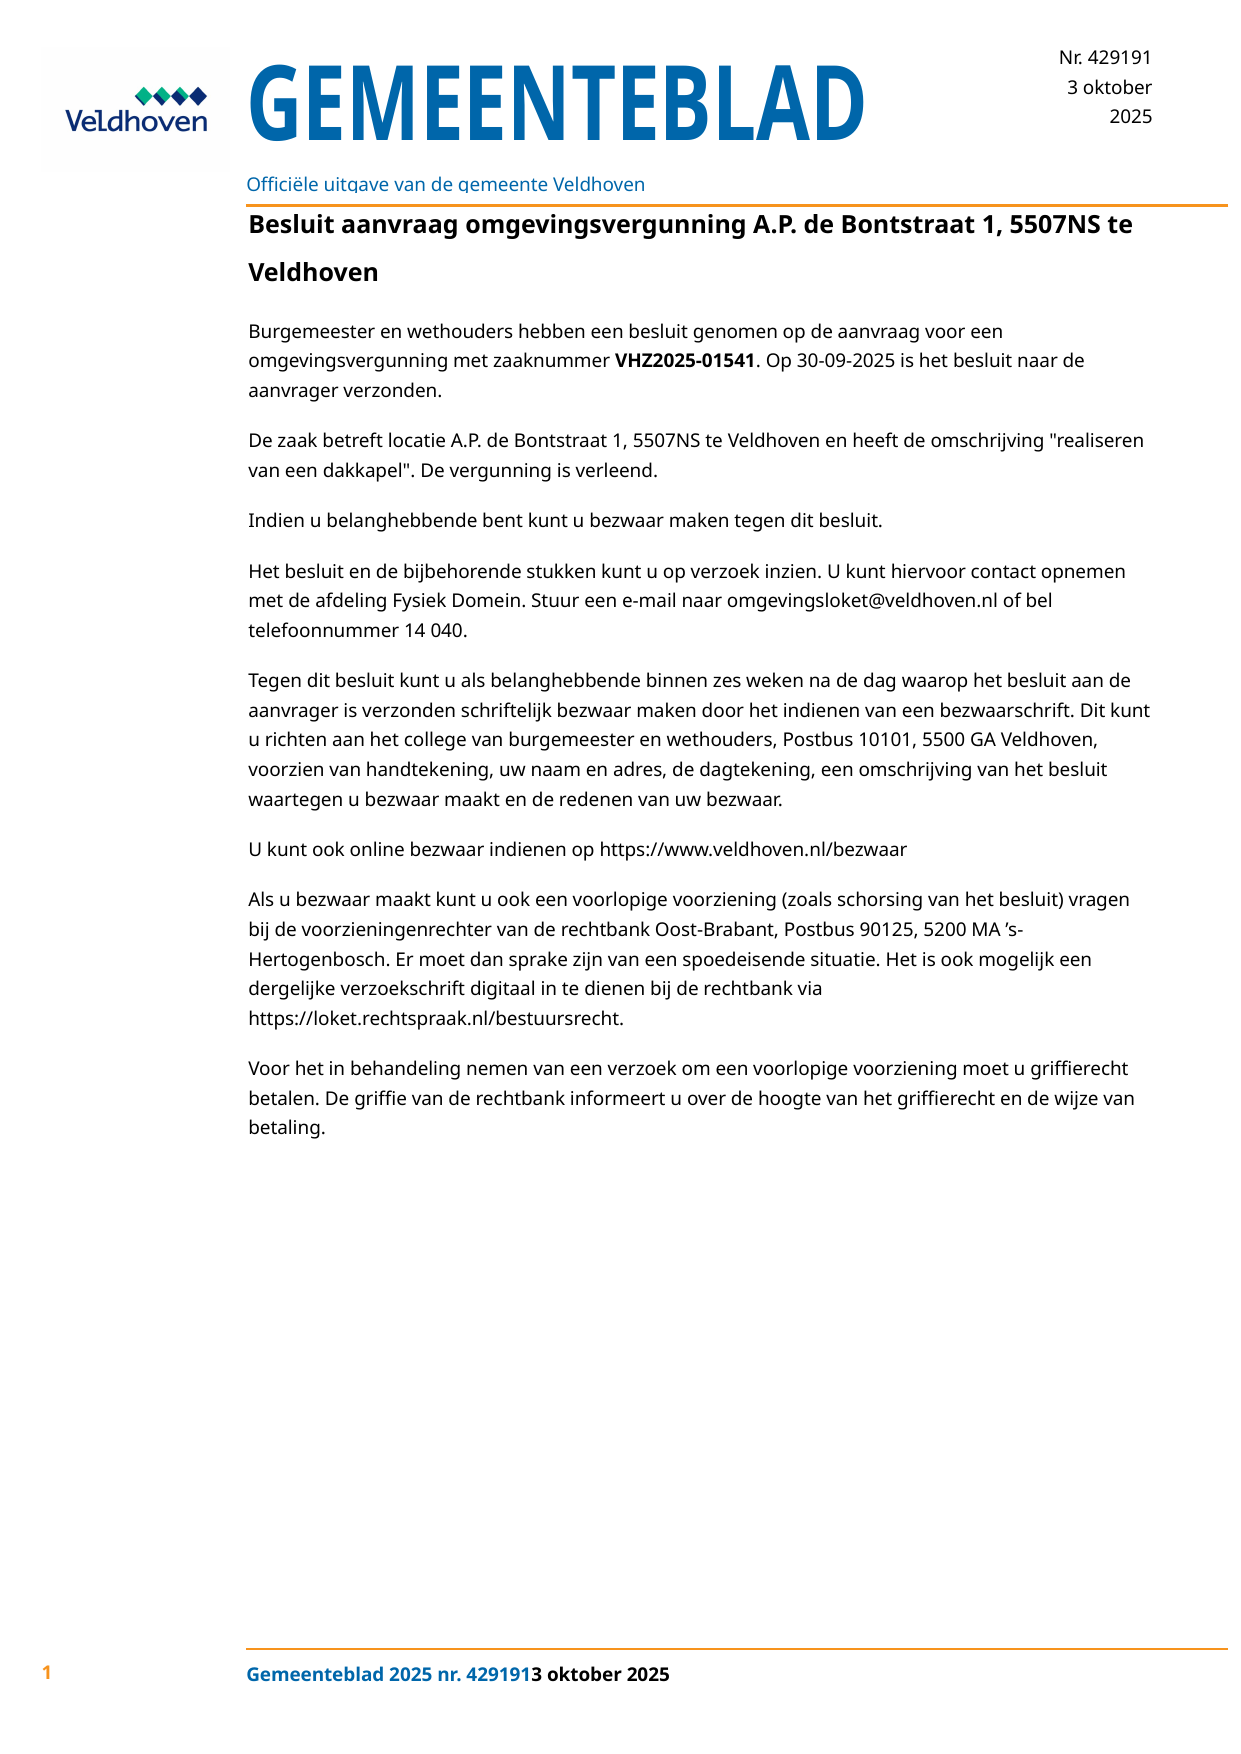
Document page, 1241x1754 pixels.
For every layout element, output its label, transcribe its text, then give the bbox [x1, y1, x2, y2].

text Tegen dit besluit kunt u als belanghebbende binnen zes weken na de dag waarop het besluit aan de aanvrager is verzonden schriftelijk bezwaar maken door het indienen van een bezwaarschrift. Dit kunt u richten aan het college van burgemeester en wethouders, Postbus 10101, 5500 GA Veldhoven, voorzien van handtekening, uw naam en adres, de dagtekening, een omschrijving van het besluit waartegen u bezwaar maakt en de redenen van uw bezwaar. [248, 667, 1152, 812]
picture [41, 47, 231, 172]
text Als u bezwaar maakt kunt u ook een voorlopige voorziening (zoals schorsing van het besluit) vragen bij de voorzieningenrechter van de rechtbank Oost-Brabant, Postbus 90125, 5200 MA ’s-Hertogenbosch. Er moet dan sprake zijn van een spoedeisende situatie. Het is ook mogelijk een dergelijke verzoekschrift digitaal in te dienen bij de rechtbank via https://loket.rechtspraak.nl/bestuursrecht. [248, 887, 1152, 1031]
text Voor het in behandeling nemen van een verzoek om een voorlopige voorziening moet u griffierecht betalen. De griffie van de rechtbank informeert u over de hoogte van het griffierecht en de wijze van betaling. [248, 1055, 1152, 1140]
text Indien u belanghebbende bent kunt u bezwaar maken tegen dit besluit. [248, 507, 1152, 533]
text U kunt ook online bezwaar indienen op https://www.veldhoven.nl/bezwaar [248, 836, 1152, 862]
text Het besluit en de bijbehorende stukken kunt u op verzoek inzien. U kunt hiervoor contact opnemen met de afdeling Fysiek Domein. Stuur een e-mail naar omgevingsloket@veldhoven.nl of bel telefoonnummer 14 040. [248, 558, 1152, 643]
text Burgemeester en wethouders hebben een besluit genomen op de aanvraag voor een omgevingsvergunning met zaaknummer VHZ2025-01541. Op 30-09-2025 is het besluit naar de aanvrager verzonden. [248, 318, 1152, 403]
text Besluit aanvraag omgevingsvergunning A.P. de Bontstraat 1, 5507NS te Veldhoven [248, 207, 1152, 288]
text De zaak betreft locatie A.P. de Bontstraat 1, 5507NS te Veldhoven en heeft de omschrijving "realiseren van een dakkapel". De vergunning is verleend. [248, 427, 1152, 483]
